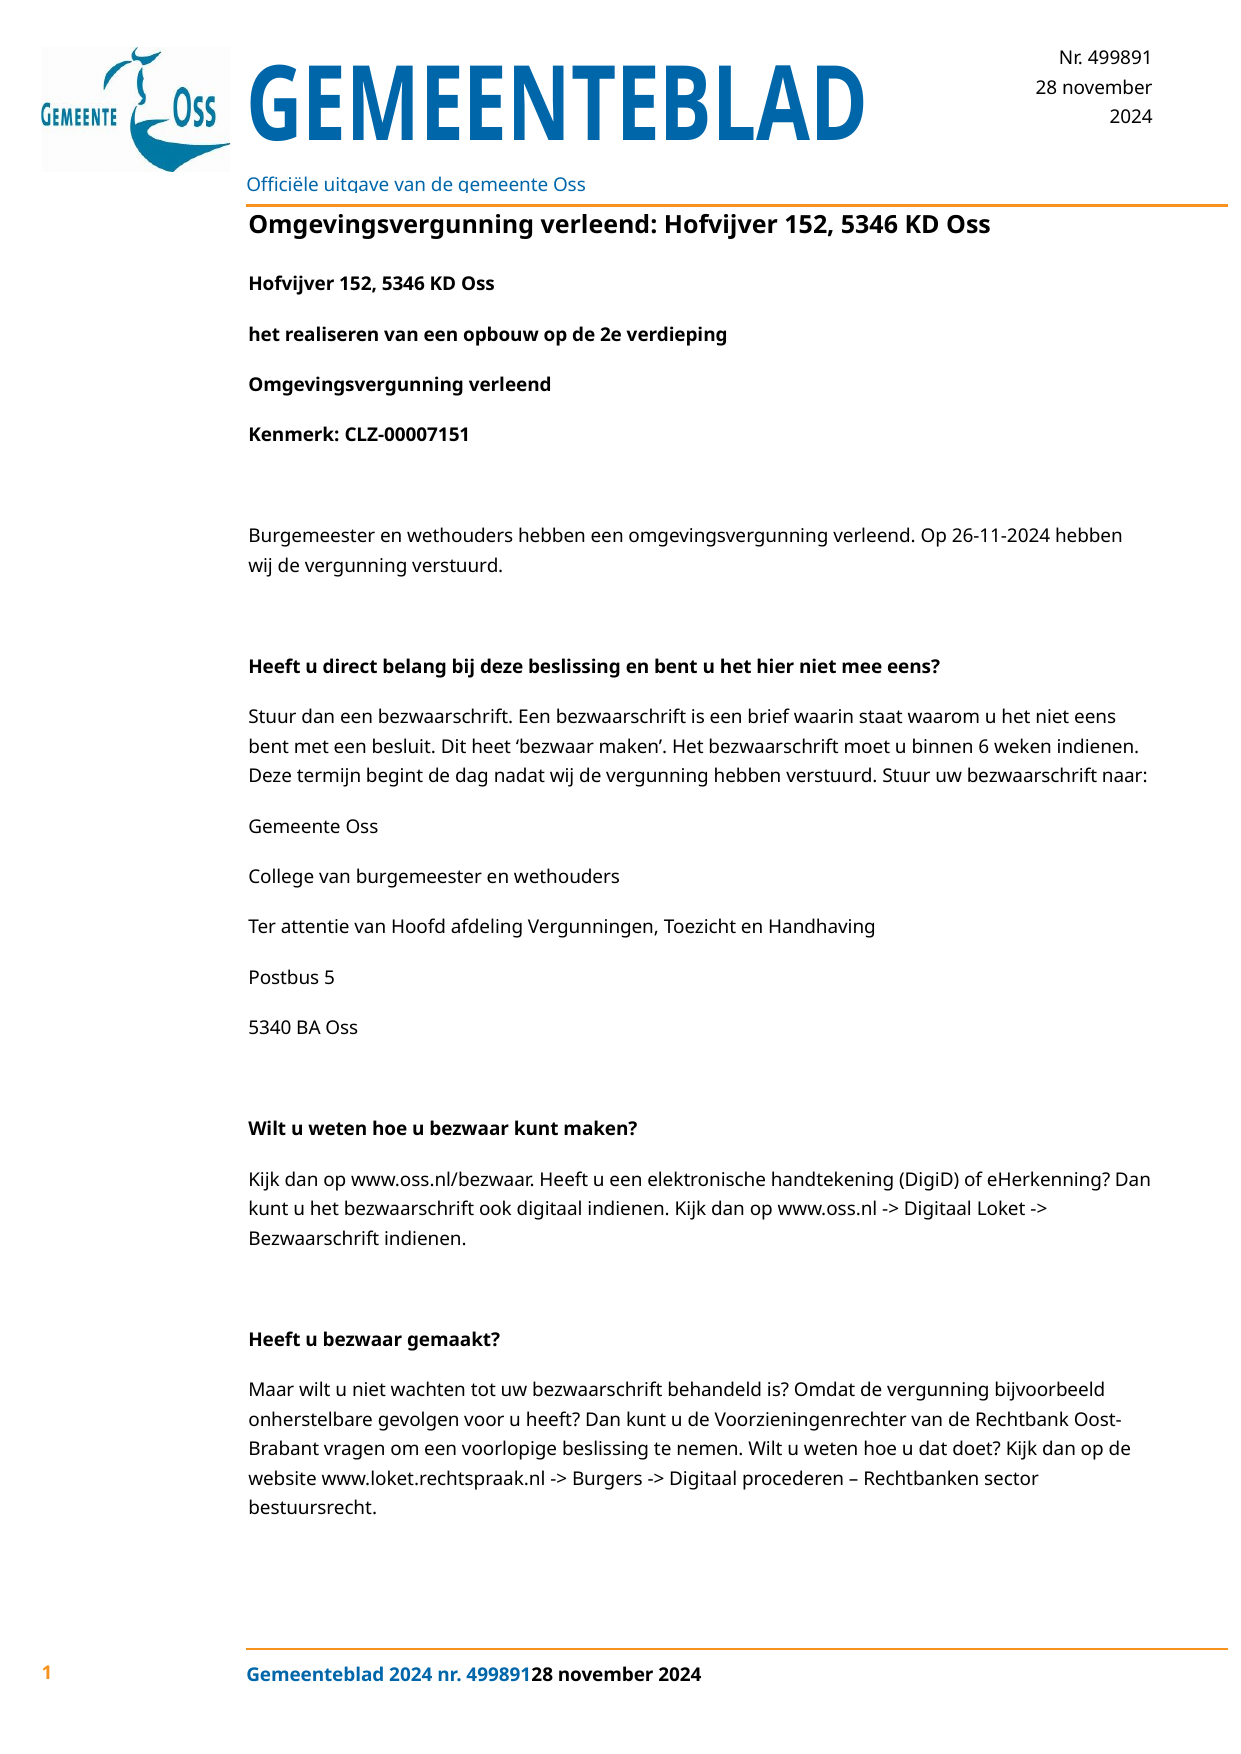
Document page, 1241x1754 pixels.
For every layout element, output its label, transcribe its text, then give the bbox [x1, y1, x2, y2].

text Kenmerk: CLZ-00007151 [248, 422, 1152, 447]
text Kijk dan op www.oss.nl/bezwaar. Heeft u een elektronische handtekening (DigiD) of eHerkenning? Dan kunt u het bezwaarschrift ook digitaal indienen. Kijk dan op www.oss.nl -> Digitaal Loket -> Bezwaarschrift indienen. [248, 1166, 1152, 1251]
text 5340 BA Oss [248, 1014, 1152, 1040]
text Omgevingsvergunning verleend: Hofvijver 152, 5346 KD Oss [248, 207, 1152, 241]
text Heeft u direct belang bij deze beslissing en bent u het hier niet mee eens? [248, 653, 1152, 678]
text Hofvijver 152, 5346 KD Oss [248, 270, 1152, 296]
text het realiseren van een opbouw op de 2e verdieping [248, 321, 1152, 346]
text Wilt u weten hoe u bezwaar kunt maken? [248, 1115, 1152, 1141]
text Maar wilt u niet wachten tot uw bezwaarschrift behandeld is? Omdat de vergunning bijvoorbeeld onherstelbare gevolgen voor u heeft? Dan kunt u de Voorzieningenrechter van de Rechtbank Oost-Brabant vragen om een voorlopige beslissing te nemen. Wilt u weten hoe u dat doet? Kijk dan op de website www.loket.rechtspraak.nl -> Burgers -> Digitaal procederen – Rechtbanken sector bestuursrecht. [248, 1376, 1152, 1520]
text Heeft u bezwaar gemaakt? [248, 1326, 1152, 1351]
text Omgevingsvergunning verleend [248, 371, 1152, 397]
text Ter attentie van Hoofd afdeling Vergunningen, Toezicht en Handhaving [248, 914, 1152, 939]
text Burgemeester en wethouders hebben een omgevingsvergunning verleend. Op 26-11-2024 hebben wij de vergunning verstuurd. [248, 522, 1152, 578]
picture [41, 47, 231, 172]
text Stuur dan een bezwaarschrift. Een bezwaarschrift is een brief waarin staat waarom u het niet eens bent met een besluit. Dit heet ‘bezwaar maken’. Het bezwaarschrift moet u binnen 6 weken indienen. Deze termijn begint de dag nadat wij de vergunning hebben verstuurd. Stuur uw bezwaarschrift naar: [248, 703, 1152, 788]
text Postbus 5 [248, 964, 1152, 990]
text College van burgemeester en wethouders [248, 863, 1152, 889]
text Gemeente Oss [248, 813, 1152, 838]
